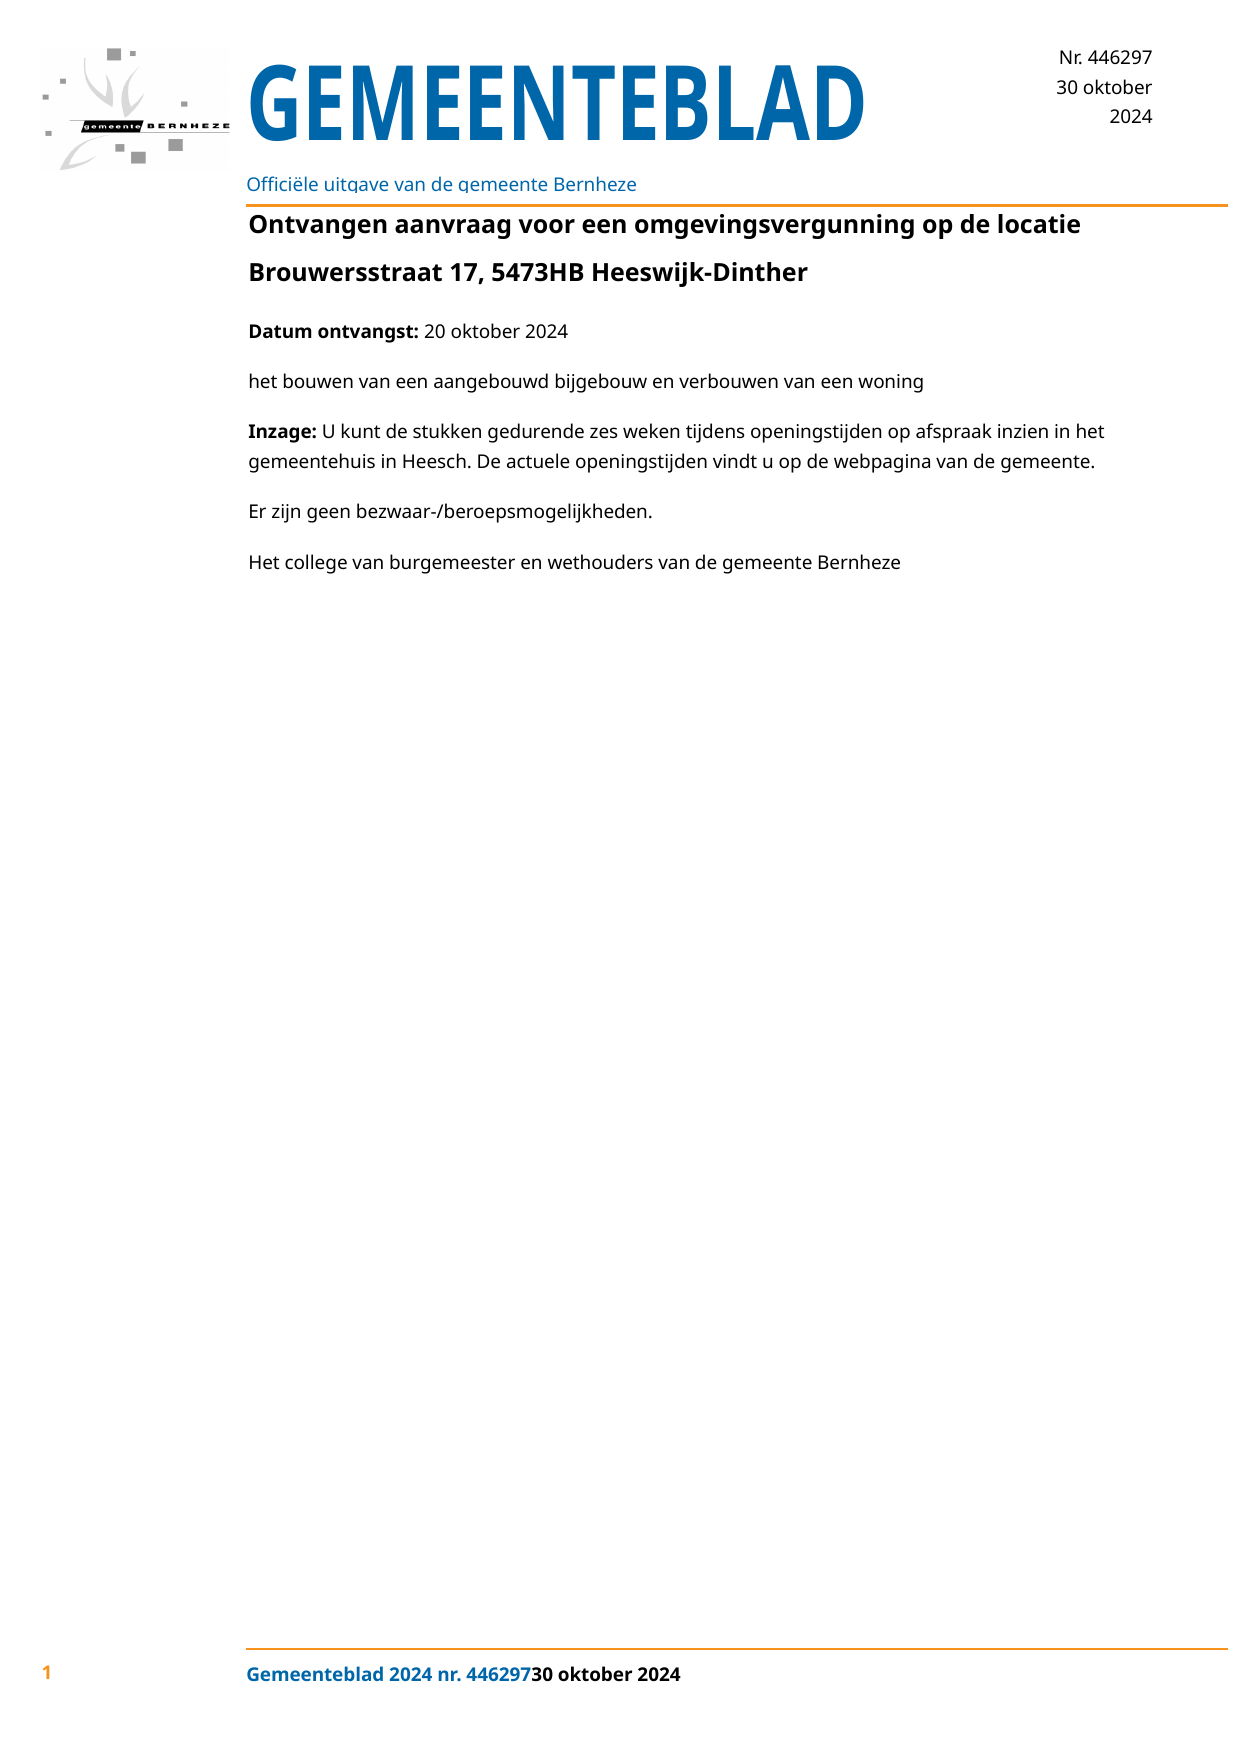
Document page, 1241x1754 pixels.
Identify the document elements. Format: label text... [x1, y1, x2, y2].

text Het college van burgemeester en wethouders van de gemeente Bernheze [248, 549, 1152, 575]
picture [41, 47, 231, 172]
text Datum ontvangst: 20 oktober 2024 [248, 318, 1152, 344]
text Er zijn geen bezwaar-/beroepsmogelijkheden. [248, 499, 1152, 524]
text het bouwen van een aangebouwd bijgebouw en verbouwen van een woning [248, 368, 1152, 394]
text Ontvangen aanvraag voor een omgevingsvergunning op de locatie Brouwersstraat 17, 5473HB Heeswijk-Dinther [248, 207, 1152, 288]
text Inzage: U kunt de stukken gedurende zes weken tijdens openingstijden op afspraak inzien in het gemeentehuis in Heesch. De actuele openingstijden vindt u op de webpagina van de gemeente. [248, 419, 1152, 474]
